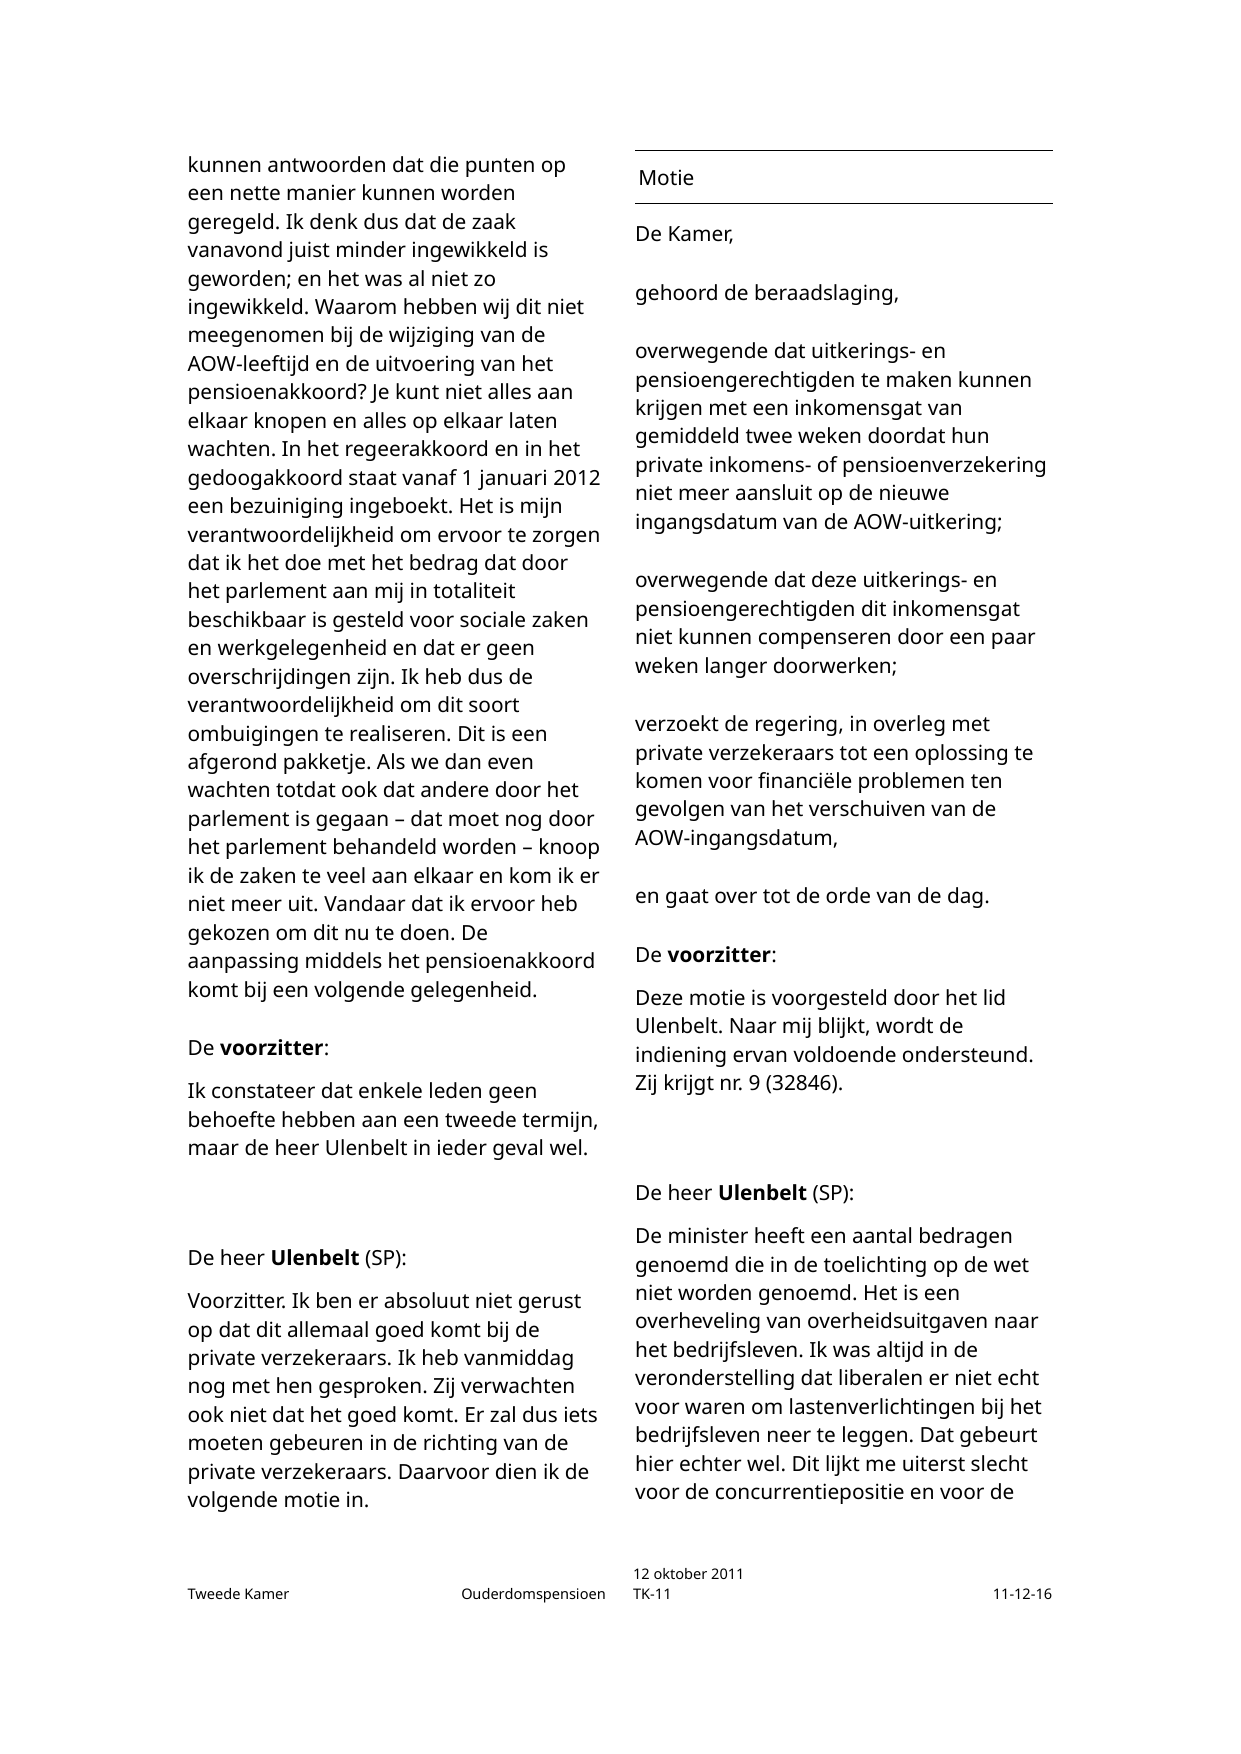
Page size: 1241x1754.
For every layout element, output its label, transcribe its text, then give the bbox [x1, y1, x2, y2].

text overwegende dat uitkerings- en pensioengerechtigden te maken kunnen krijgen met een inkomensgat van gemiddeld twee weken doordat hun private inkomens- of pensioenverzekering niet meer aansluit op de nieuwe ingangsdatum van de AOW-uitkering; [635, 336, 1053, 535]
text  [635, 1127, 1053, 1155]
text en gaat over tot de orde van de dag. [635, 881, 1053, 910]
text De heer Ulenbelt (SP): [187, 1243, 605, 1271]
text De Kamer, [635, 219, 1053, 248]
text  [187, 1192, 605, 1220]
text overwegende dat deze uitkerings- en pensioengerechtigden dit inkomensgat niet kunnen compenseren door een paar weken langer doorwerken; [635, 565, 1053, 679]
text De heer Ulenbelt (SP): [635, 1178, 1053, 1206]
text De minister heeft een aantal bedragen genoemd die in de toelichting op de wet niet worden genoemd. Het is een overheveling van overheidsuitgaven naar het bedrijfsleven. Ik was altijd in de veronderstelling dat liberalen er niet echt voor waren om lastenverlichtingen bij het bedrijfsleven neer te leggen. Dat gebeurt hier echter wel. Dit lijkt me uiterst slecht voor de concurrentiepositie en voor de [635, 1221, 1053, 1506]
text verzoekt de regering, in overleg met private verzekeraars tot een oplossing te komen voor financiële problemen ten gevolgen van het verschuiven van de AOW-ingangsdatum, [635, 709, 1053, 851]
text Voorzitter. Ik ben er absoluut niet gerust op dat dit allemaal goed komt bij de private verzekeraars. Ik heb vanmiddag nog met hen gesproken. Zij verwachten ook niet dat het goed komt. Er zal dus iets moeten gebeuren in de richting van de private verzekeraars. Daarvoor dien ik de volgende motie in. [187, 1286, 605, 1514]
text Ik constateer dat enkele leden geen behoefte hebben aan een tweede termijn, maar de heer Ulenbelt in ieder geval wel. [187, 1077, 605, 1162]
subtitle Motie [635, 151, 1053, 203]
text Zij krijgt nr. 9 (32846). [635, 1068, 1053, 1097]
text gehoord de beraadslaging, [635, 278, 1053, 306]
text Deze motie is voorgesteld door het lid Ulenbelt. Naar mij blijkt, wordt de indiening ervan voldoende ondersteund. [635, 983, 1053, 1068]
text kunnen antwoorden dat die punten op een nette manier kunnen worden geregeld. Ik denk dus dat de zaak vanavond juist minder ingewikkeld is geworden; en het was al niet zo ingewikkeld. Waarom hebben wij dit niet meegenomen bij de wijziging van de AOW-leeftijd en de uitvoering van het pensioenakkoord? Je kunt niet alles aan elkaar knopen en alles op elkaar laten wachten. In het regeerakkoord en in het gedoogakkoord staat vanaf 1 januari 2012 een bezuiniging ingeboekt. Het is mijn verantwoordelijkheid om ervoor te zorgen dat ik het doe met het bedrag dat door het parlement aan mij in totaliteit beschikbaar is gesteld voor sociale zaken en werkgelegenheid en dat er geen overschrijdingen zijn. Ik heb dus de verantwoordelijkheid om dit soort ombuigingen te realiseren. Dit is een afgerond pakketje. Als we dan even wachten totdat ook dat andere door het parlement is gegaan – dat moet nog door het parlement behandeld worden – knoop ik de zaken te veel aan elkaar en kom ik er niet meer uit. Vandaar dat ik ervoor heb gekozen om dit nu te doen. De aanpassing middels het pensioenakkoord komt bij een volgende gelegenheid. [187, 150, 605, 1003]
text De voorzitter: [635, 940, 1053, 968]
text De voorzitter: [187, 1033, 605, 1062]
